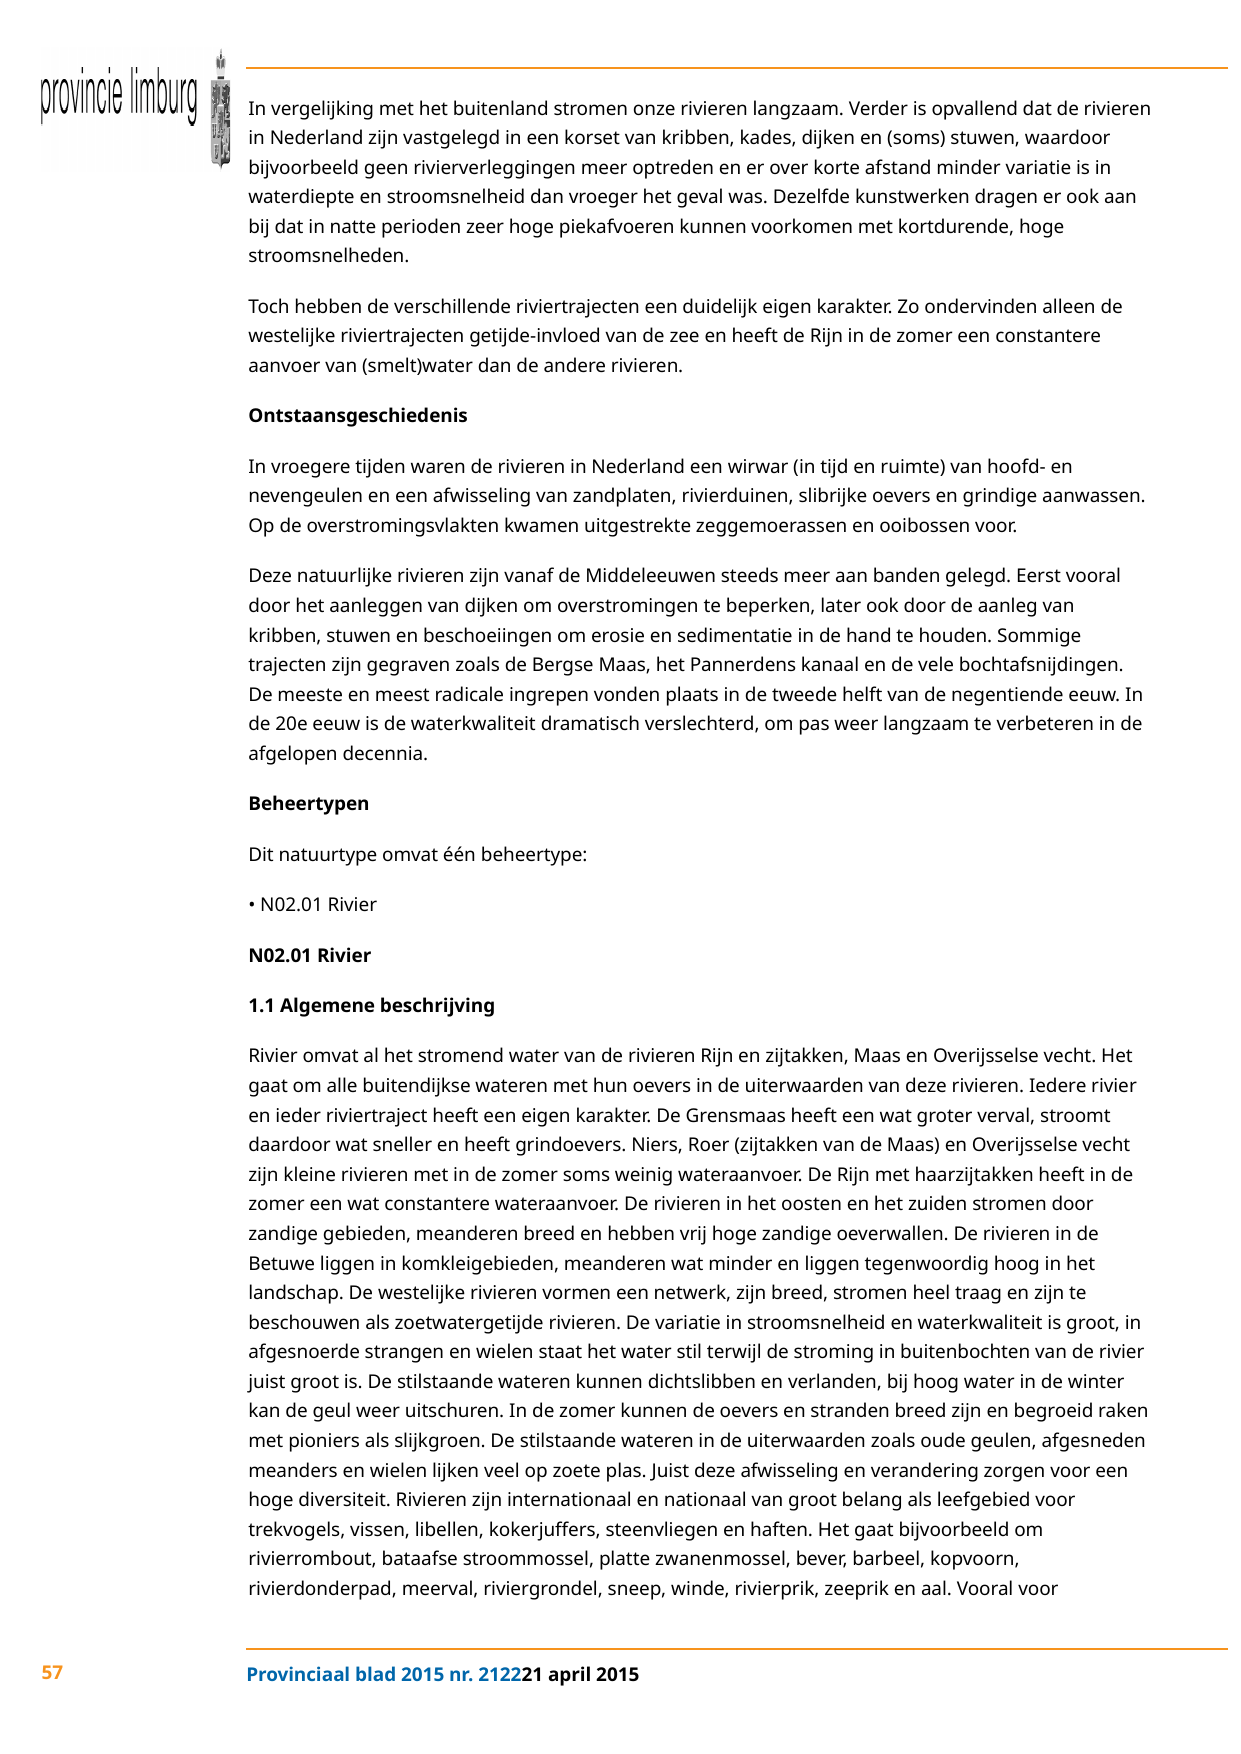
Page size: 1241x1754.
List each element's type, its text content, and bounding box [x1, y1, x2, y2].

text Beheertypen [248, 791, 1152, 816]
text In vroegere tijden waren de rivieren in Nederland een wirwar (in tijd en ruimte) van hoofd- en nevengeulen en een afwisseling van zandplaten, rivierduinen, slibrijke oevers en grindige aanwassen. Op de overstromingsvlakten kwamen uitgestrekte zeggemoerassen en ooibossen voor. [248, 453, 1152, 538]
picture [41, 47, 231, 172]
text Rivier omvat al het stromend water van de rivieren Rijn en zijtakken, Maas en Overijsselse vecht. Het gaat om alle buitendijkse wateren met hun oevers in de uiterwaarden van deze rivieren. Iedere rivier en ieder riviertraject heeft een eigen karakter. De Grensmaas heeft een wat groter verval, stroomt daardoor wat sneller en heeft grindoevers. Niers, Roer (zijtakken van de Maas) en Overijsselse vecht zijn kleine rivieren met in de zomer soms weinig wateraanvoer. De Rijn met haarzijtakken heeft in de zomer een wat constantere wateraanvoer. De rivieren in het oosten en het zuiden stromen door zandige gebieden, meanderen breed en hebben vrij hoge zandige oeverwallen. De rivieren in de Betuwe liggen in komkleigebieden, meanderen wat minder en liggen tegenwoordig hoog in het landschap. De westelijke rivieren vormen een netwerk, zijn breed, stromen heel traag en zijn te beschouwen als zoetwatergetijde rivieren. De variatie in stroomsnelheid en waterkwaliteit is groot, in afgesnoerde strangen en wielen staat het water stil terwijl de stroming in buitenbochten van de rivier juist groot is. De stilstaande wateren kunnen dichtslibben en verlanden, bij hoog water in de winter kan de geul weer uitschuren. In de zomer kunnen de oevers en stranden breed zijn en begroeid raken met pioniers als slijkgroen. De stilstaande wateren in de uiterwaarden zoals oude geulen, afgesneden meanders en wielen lijken veel op zoete plas. Juist deze afwisseling en verandering zorgen voor een hoge diversiteit. Rivieren zijn internationaal en nationaal van groot belang als leefgebied voor trekvogels, vissen, libellen, kokerjuffers, steenvliegen en haften. Het gaat bijvoorbeeld om rivierrombout, bataafse stroommossel, platte zwanenmossel, bever, barbeel, kopvoorn, rivierdonderpad, meerval, riviergrondel, sneep, winde, rivierprik, zeeprik en aal. Vooral voor [248, 1043, 1152, 1601]
text In vergelijking met het buitenland stromen onze rivieren langzaam. Verder is opvallend dat de rivieren in Nederland zijn vastgelegd in een korset van kribben, kades, dijken en (soms) stuwen, waardoor bijvoorbeeld geen rivierverleggingen meer optreden en er over korte afstand minder variatie is in waterdiepte en stroomsnelheid dan vroeger het geval was. Dezelfde kunstwerken dragen er ook aan bij dat in natte perioden zeer hoge piekafvoeren kunnen voorkomen met kortdurende, hoge stroomsnelheden. [248, 95, 1152, 268]
text Dit natuurtype omvat één beheertype: [248, 841, 1152, 867]
text Ontstaansgeschiedenis [248, 403, 1152, 428]
text Deze natuurlijke rivieren zijn vanaf de Middeleeuwen steeds meer aan banden gelegd. Eerst vooral door het aanleggen van dijken om overstromingen te beperken, later ook door de aanleg van kribben, stuwen en beschoeiingen om erosie en sedimentatie in de hand te houden. Sommige trajecten zijn gegraven zoals de Bergse Maas, het Pannerdens kanaal en de vele bochtafsnijdingen. De meeste en meest radicale ingrepen vonden plaats in de tweede helft van de negentiende eeuw. In de 20e eeuw is de waterkwaliteit dramatisch verslechterd, om pas weer langzaam te verbeteren in de afgelopen decennia. [248, 563, 1152, 766]
text N02.01 Rivier [248, 942, 1152, 968]
text 1.1 Algemene beschrijving [248, 992, 1152, 1018]
text • N02.01 Rivier [248, 891, 1152, 917]
text Toch hebben de verschillende riviertrajecten een duidelijk eigen karakter. Zo ondervinden alleen de westelijke riviertrajecten getijde-invloed van de zee en heeft de Rijn in de zomer een constantere aanvoer van (smelt)water dan de andere rivieren. [248, 293, 1152, 378]
